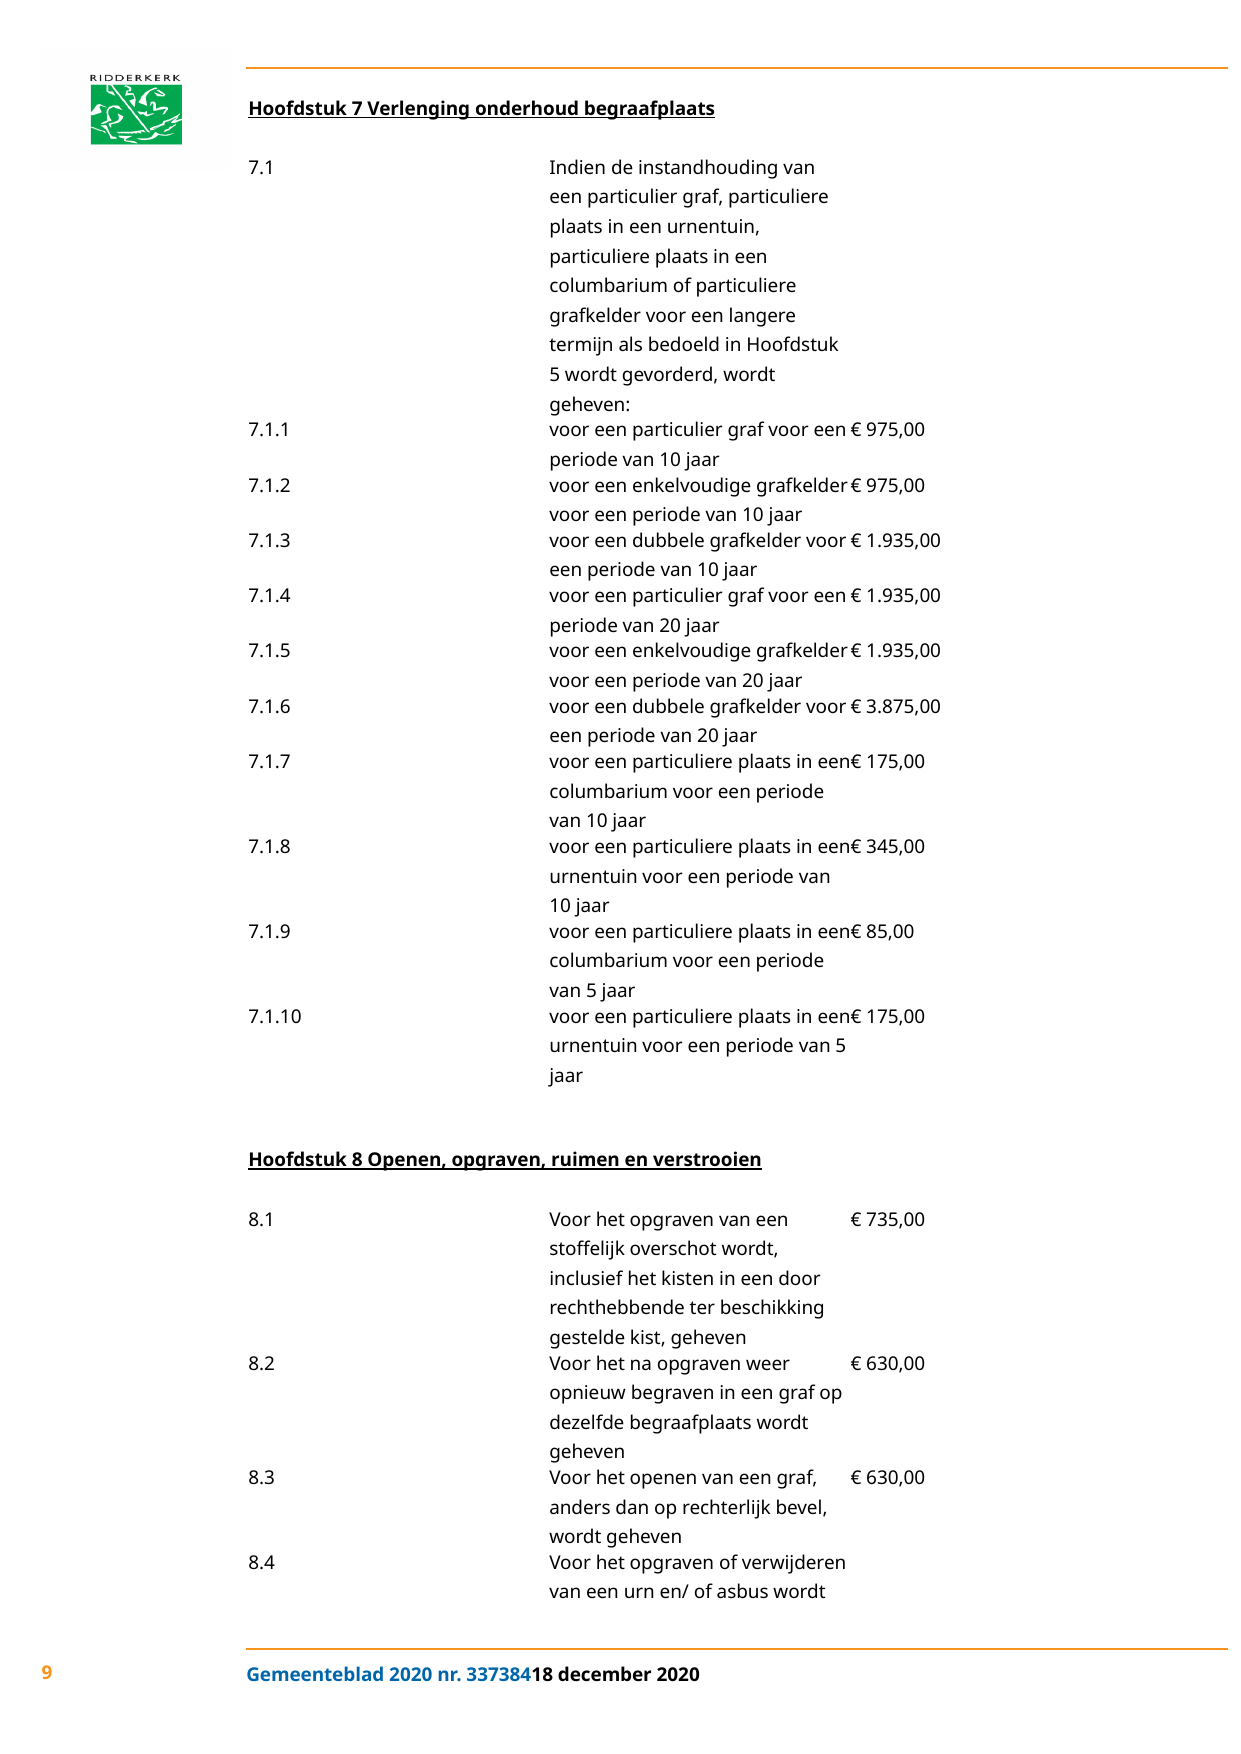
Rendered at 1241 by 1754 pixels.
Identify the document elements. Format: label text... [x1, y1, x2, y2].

table_cell 7.1.7 [248, 748, 549, 833]
table_cell voor een enkelvoudige grafkelder voor een periode van 20 jaar [549, 638, 850, 693]
table_header 7.1 [248, 154, 549, 416]
table_cell 7.1.9 [248, 918, 549, 1003]
table_cell Voor het opgraven of verwijderen van een urn en/ of asbus wordt [549, 1549, 850, 1604]
table_cell € 345,00 [850, 833, 1152, 918]
table_cell voor een particulier graf voor een periode van 10 jaar [549, 416, 850, 472]
table_cell voor een particuliere plaats in een urnentuin voor een periode van 5 jaar [549, 1003, 850, 1088]
table_cell € 1.935,00 [850, 583, 1152, 638]
table_cell 8.2 [248, 1350, 549, 1464]
table_cell [248, 1088, 549, 1114]
table_cell voor een dubbele grafkelder voor een periode van 20 jaar [549, 693, 850, 748]
table_cell Voor het na opgraven weer opnieuw begraven in een graf op dezelfde begraafplaats wordt geheven [549, 1350, 850, 1464]
table_header € 735,00 [850, 1206, 1152, 1350]
table_cell [549, 1088, 850, 1114]
table_cell € 975,00 [850, 416, 1152, 472]
table_cell € 1.935,00 [850, 638, 1152, 693]
text Hoofdstuk 8 Openen, opgraven, ruimen en verstrooien [248, 1146, 1152, 1172]
table_cell voor een enkelvoudige grafkelder voor een periode van 10 jaar [549, 472, 850, 527]
table_cell € 1.935,00 [850, 527, 1152, 582]
text Hoofdstuk 7 Verlenging onderhoud begraafplaats [248, 95, 1152, 121]
table_cell 7.1.3 [248, 527, 549, 582]
table_cell € 175,00 [850, 748, 1152, 833]
table_cell voor een particuliere plaats in een urnentuin voor een periode van 10 jaar [549, 833, 850, 918]
table_cell € 175,00 [850, 1003, 1152, 1088]
table_cell [850, 1549, 1152, 1604]
table_header Voor het opgraven van een stoffelijk overschot wordt, inclusief het kisten in een door rechthebbende ter beschikking gestelde kist, geheven [549, 1206, 850, 1350]
table_cell € 975,00 [850, 472, 1152, 527]
picture [41, 47, 231, 172]
table_cell voor een particuliere plaats in een columbarium voor een periode van 10 jaar [549, 748, 850, 833]
table_cell 7.1.6 [248, 693, 549, 748]
table_cell 7.1.1 [248, 416, 549, 472]
table_cell voor een dubbele grafkelder voor een periode van 10 jaar [549, 527, 850, 582]
table_cell 8.4 [248, 1549, 549, 1604]
table_cell € 85,00 [850, 918, 1152, 1003]
table_header Indien de instandhouding van een particulier graf, particuliere plaats in een urnentuin, particuliere plaats in een columbarium of particuliere grafkelder voor een langere termijn als bedoeld in Hoofdstuk 5 wordt gevorderd, wordt geheven: [549, 154, 850, 416]
table_cell voor een particuliere plaats in een columbarium voor een periode van 5 jaar [549, 918, 850, 1003]
table_cell voor een particulier graf voor een periode van 20 jaar [549, 583, 850, 638]
table_header [850, 154, 1152, 416]
table_cell 7.1.10 [248, 1003, 549, 1088]
table_header 8.1 [248, 1206, 549, 1350]
table_cell 7.1.8 [248, 833, 549, 918]
table_cell € 630,00 [850, 1464, 1152, 1549]
table_cell 7.1.2 [248, 472, 549, 527]
table_cell € 3.875,00 [850, 693, 1152, 748]
table_cell [850, 1088, 1152, 1114]
table_cell 7.1.5 [248, 638, 549, 693]
table_cell 7.1.4 [248, 583, 549, 638]
table_cell Voor het openen van een graf, anders dan op rechterlijk bevel, wordt geheven [549, 1464, 850, 1549]
table_cell € 630,00 [850, 1350, 1152, 1464]
table_cell 8.3 [248, 1464, 549, 1549]
